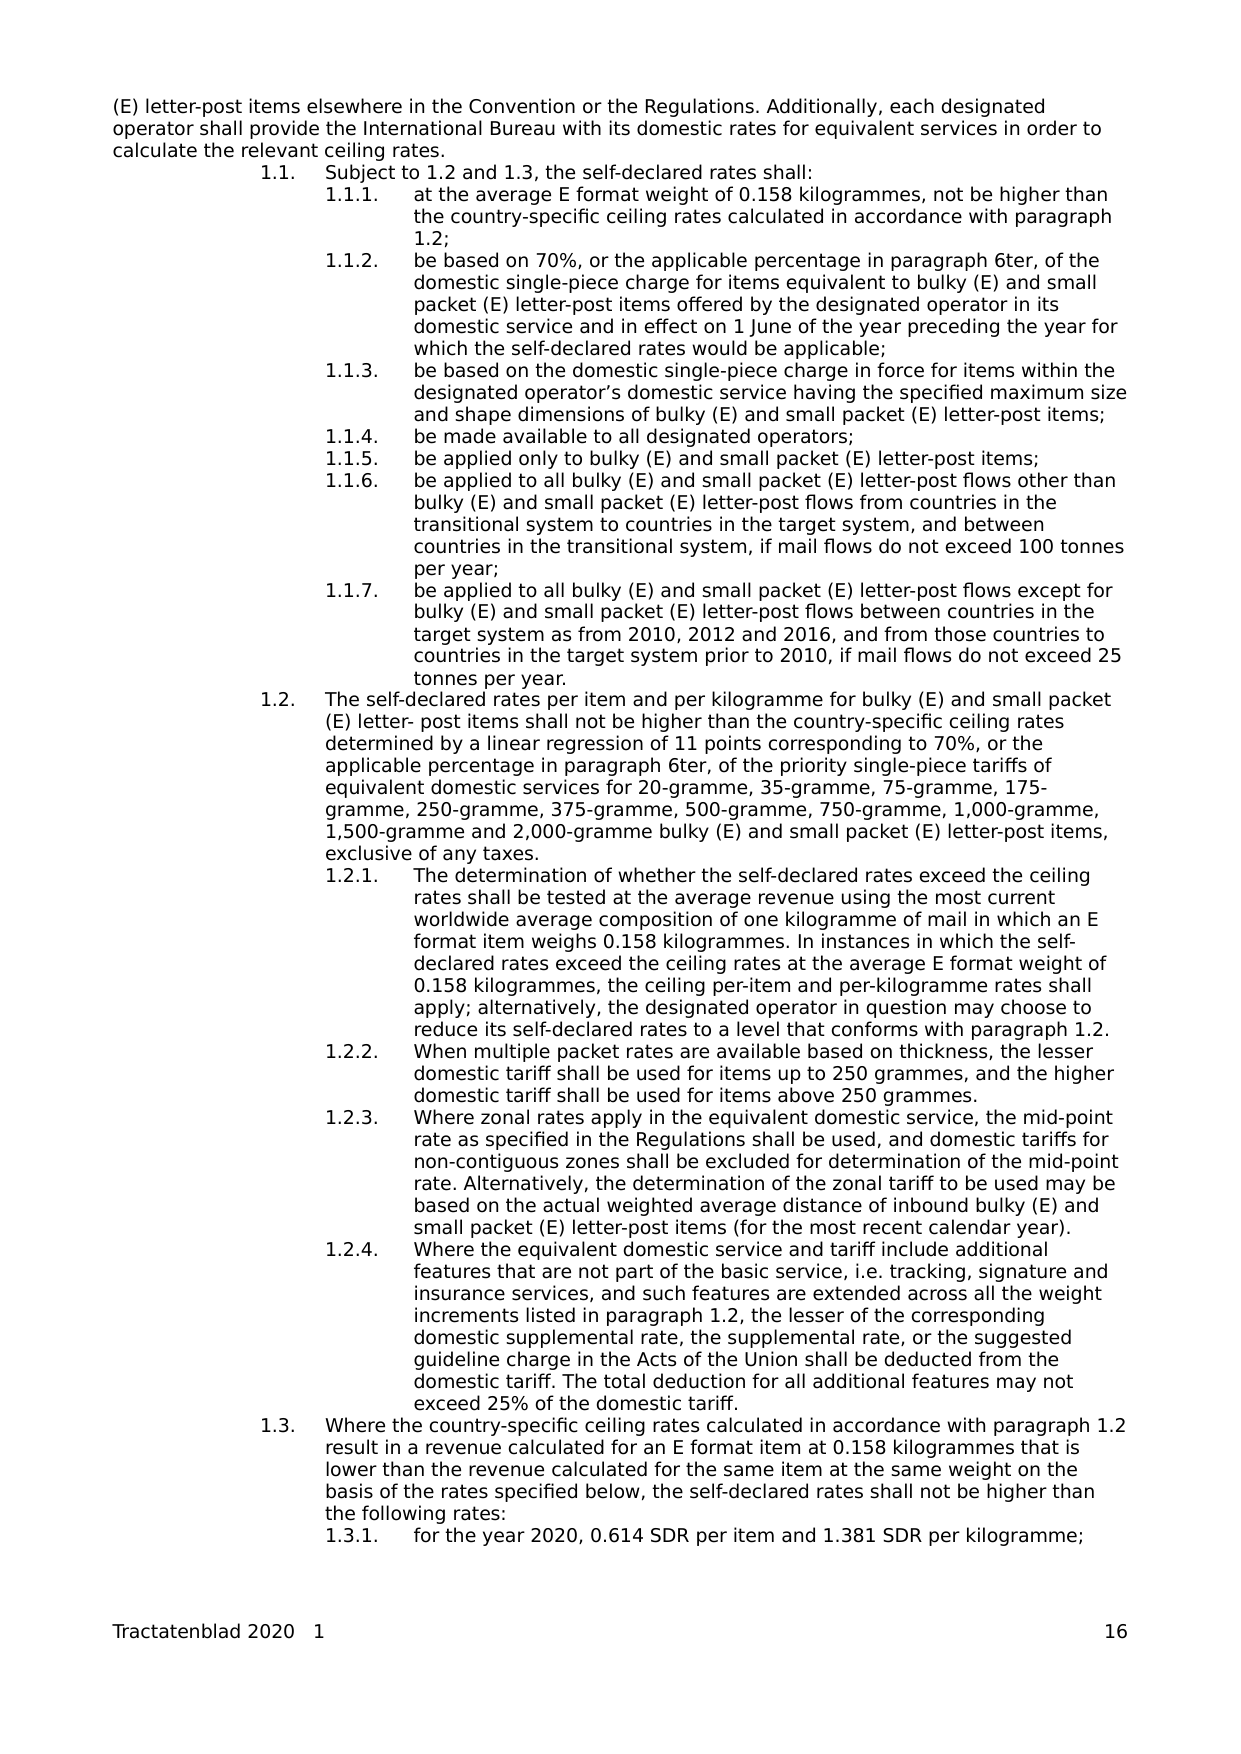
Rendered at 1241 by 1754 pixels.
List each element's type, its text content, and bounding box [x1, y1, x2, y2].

text 1.1.5. be applied only to bulky (E) and small packet (E) letter-post items; [325, 448, 1128, 469]
text 1.1.4. be made available to all designated operators; [325, 426, 1128, 448]
text 1.1.6. be applied to all bulky (E) and small packet (E) letter-post flows other than bulky (E) and small packet (E) letter-post flows from countries in the transitional system to countries in the target system, and between countries in the transitional system, if mail flows do not exceed 100 tonnes per year; [325, 469, 1128, 579]
text 1.2.4. Where the equivalent domestic service and tariff include additional features that are not part of the basic service, i.e. tracking, signature and insurance services, and such features are extended across all the weight increments listed in paragraph 1.2, the lesser of the corresponding domestic supplemental rate, the supplemental rate, or the suggested guideline charge in the Acts of the Union shall be deducted from the domestic tariff. The total deduction for all additional features may not exceed 25% of the domestic tariff. [325, 1239, 1128, 1415]
text 1.3.1. for the year 2020, 0.614 SDR per item and 1.381 SDR per kilogramme; [325, 1524, 1128, 1547]
text 1.2.3. Where zonal rates apply in the equivalent domestic service, the mid-point rate as specified in the Regulations shall be used, and domestic tariffs for non-contiguous zones shall be excluded for determination of the mid-point rate. Alternatively, the determination of the zonal tariff to be used may be based on the actual weighted average distance of inbound bulky (E) and small packet (E) letter-post items (for the most recent calendar year). [325, 1107, 1128, 1239]
text 1.1.3. be based on the domestic single-piece charge in force for items within the designated operator’s domestic service having the specified maximum size and shape dimensions of bulky (E) and small packet (E) letter-post items; [325, 360, 1128, 426]
text 1.2.2. When multiple packet rates are available based on thickness, the lesser domestic tariff shall be used for items up to 250 grammes, and the higher domestic tariff shall be used for items above 250 grammes. [325, 1041, 1128, 1107]
text 1.1.2. be based on 70%, or the applicable percentage in paragraph 6ter, of the domestic single-piece charge for items equivalent to bulky (E) and small packet (E) letter-post items offered by the designated operator in its domestic service and in effect on 1 June of the year preceding the year for which the self-declared rates would be applicable; [325, 250, 1128, 360]
text 1.1. Subject to 1.2 and 1.3, the self-declared rates shall: [260, 162, 1128, 184]
text 1.1.1. at the average E format weight of 0.158 kilogrammes, not be higher than the country-specific ceiling rates calculated in accordance with paragraph 1.2; [325, 184, 1128, 250]
text 1.3. Where the country-specific ceiling rates calculated in accordance with paragraph 1.2 result in a revenue calculated for an E format item at 0.158 kilogrammes that is lower than the revenue calculated for the same item at the same weight on the basis of the rates specified below, the self-declared rates shall not be higher than the following rates: [260, 1415, 1128, 1524]
text 1.2. The self-declared rates per item and per kilogramme for bulky (E) and small packet (E) letter- post items shall not be higher than the country-specific ceiling rates determined by a linear regression of 11 points corresponding to 70%, or the applicable percentage in paragraph 6ter, of the priority single-piece tariffs of equivalent domestic services for 20-gramme, 35-gramme, 75-gramme, 175-gramme, 250-gramme, 375-gramme, 500-gramme, 750-gramme, 1,000-gramme, 1,500-gramme and 2,000-gramme bulky (E) and small packet (E) letter-post items, exclusive of any taxes. [260, 689, 1128, 865]
text (E) letter-post items elsewhere in the Convention or the Regulations. Additionally, each designated operator shall provide the International Bureau with its domestic rates for equivalent services in order to calculate the relevant ceiling rates. [112, 96, 1128, 162]
text 1.1.7. be applied to all bulky (E) and small packet (E) letter-post flows except for bulky (E) and small packet (E) letter-post flows between countries in the target system as from 2010, 2012 and 2016, and from those countries to countries in the target system prior to 2010, if mail flows do not exceed 25 tonnes per year. [325, 579, 1128, 689]
text 1.2.1. The determination of whether the self-declared rates exceed the ceiling rates shall be tested at the average revenue using the most current worldwide average composition of one kilogramme of mail in which an E format item weighs 0.158 kilogrammes. In instances in which the self- declared rates exceed the ceiling rates at the average E format weight of 0.158 kilogrammes, the ceiling per-item and per-kilogramme rates shall apply; alternatively, the designated operator in question may choose to reduce its self-declared rates to a level that conforms with paragraph 1.2. [325, 865, 1128, 1041]
